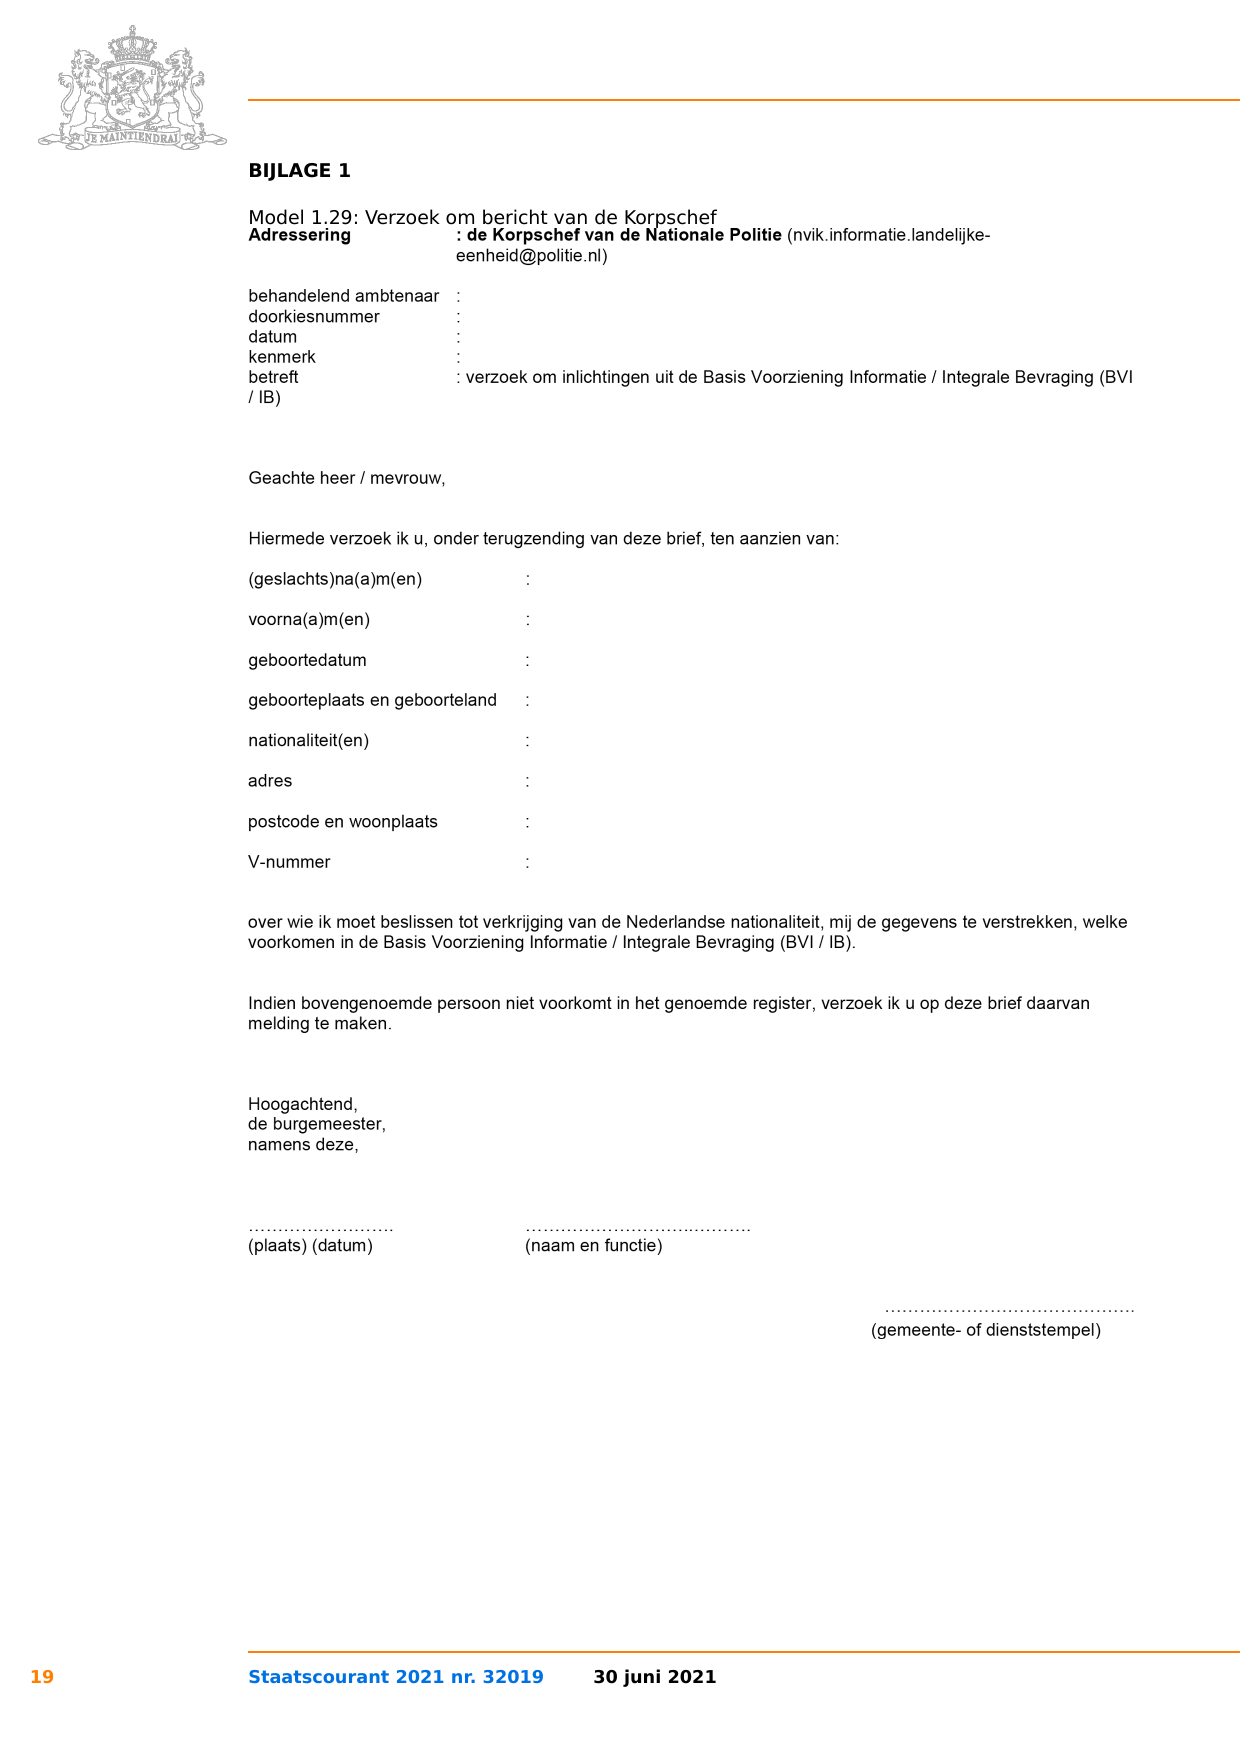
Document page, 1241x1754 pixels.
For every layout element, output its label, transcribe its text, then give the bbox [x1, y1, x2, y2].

picture [38, 25, 227, 150]
text Model 1.29: Verzoek om bericht van de Korpschef [248, 207, 1163, 1339]
subtitle BIJLAGE 1 [248, 160, 1163, 182]
picture [248, 228, 1134, 1339]
